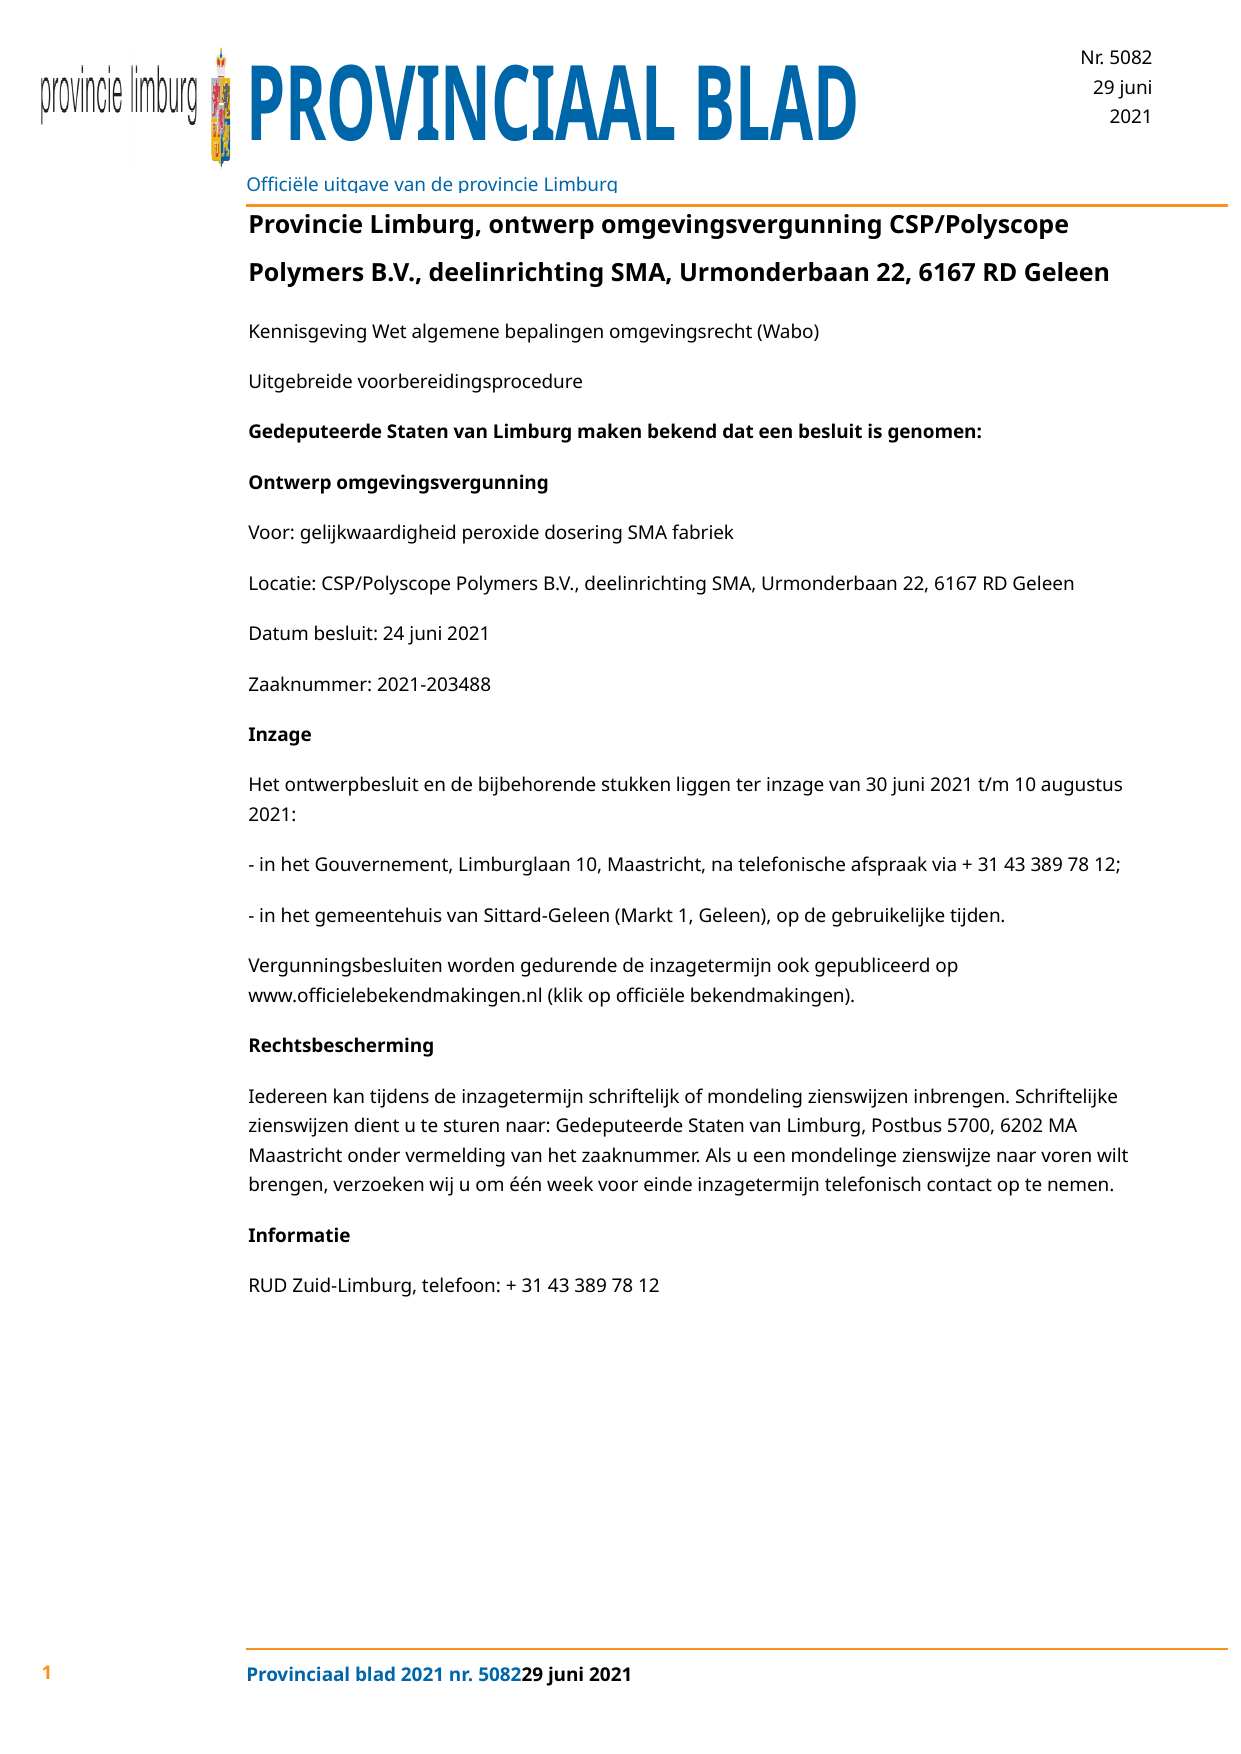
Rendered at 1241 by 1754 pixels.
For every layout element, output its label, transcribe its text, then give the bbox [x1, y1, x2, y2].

text Informatie [248, 1222, 1152, 1248]
text Voor: gelijkwaardigheid peroxide dosering SMA fabriek [248, 519, 1152, 545]
text Locatie: CSP/Polyscope Polymers B.V., deelinrichting SMA, Urmonderbaan 22, 6167 RD Geleen [248, 570, 1152, 596]
text Zaaknummer: 2021-203488 [248, 671, 1152, 697]
text Ontwerp omgevingsvergunning [248, 469, 1152, 495]
text Inzage [248, 721, 1152, 747]
text - in het gemeentehuis van Sittard-Geleen (Markt 1, Geleen), op de gebruikelijke tijden. [248, 902, 1152, 928]
text RUD Zuid-Limburg, telefoon: + 31 43 389 78 12 [248, 1272, 1152, 1298]
text Gedeputeerde Staten van Limburg maken bekend dat een besluit is genomen: [248, 419, 1152, 444]
text Iedereen kan tijdens de inzagetermijn schriftelijk of mondeling zienswijzen inbrengen. Schriftelijke zienswijzen dient u te sturen naar: Gedeputeerde Staten van Limburg, Postbus 5700, 6202 MA Maastricht onder vermelding van het zaaknummer. Als u een mondelinge zienswijze naar voren wilt brengen, verzoeken wij u om één week voor einde inzagetermijn telefonisch contact op te nemen. [248, 1083, 1152, 1197]
text Uitgebreide voorbereidingsprocedure [248, 368, 1152, 394]
text Het ontwerpbesluit en de bijbehorende stukken liggen ter inzage van 30 juni 2021 t/m 10 augustus 2021: [248, 772, 1152, 827]
text Rechtsbescherming [248, 1032, 1152, 1058]
text Provincie Limburg, ontwerp omgevingsvergunning CSP/Polyscope Polymers B.V., deelinrichting SMA, Urmonderbaan 22, 6167 RD Geleen [248, 207, 1152, 288]
text Vergunningsbesluiten worden gedurende de inzagetermijn ook gepubliceerd op www.officielebekendmakingen.nl (klik op officiële bekendmakingen). [248, 952, 1152, 1008]
picture [41, 47, 231, 172]
text Kennisgeving Wet algemene bepalingen omgevingsrecht (Wabo) [248, 318, 1152, 344]
text Datum besluit: 24 juni 2021 [248, 620, 1152, 646]
text - in het Gouvernement, Limburglaan 10, Maastricht, na telefonische afspraak via + 31 43 389 78 12; [248, 852, 1152, 877]
